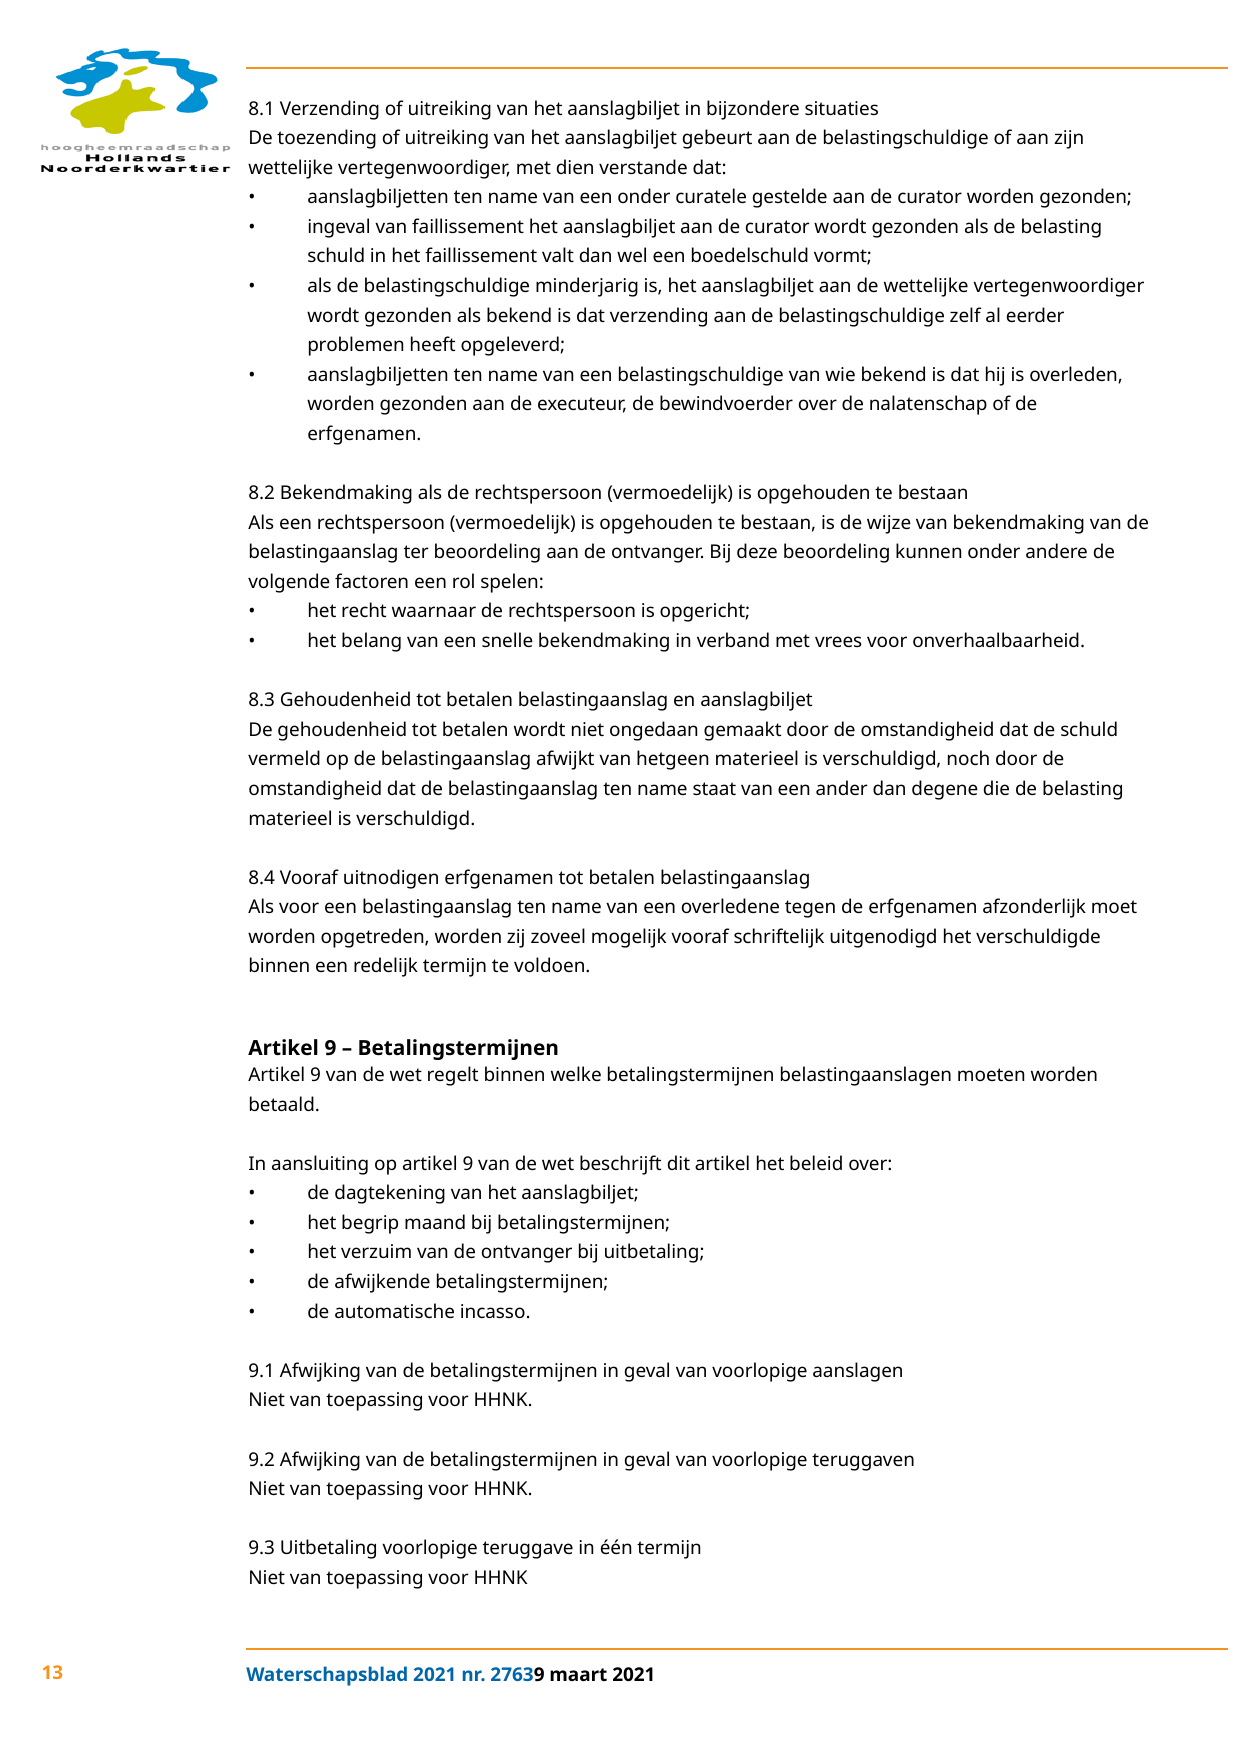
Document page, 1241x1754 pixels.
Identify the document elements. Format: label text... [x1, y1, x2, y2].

text Niet van toepassing voor HHNK. [248, 1475, 1152, 1501]
text In aansluiting op artikel 9 van de wet beschrijft dit artikel het beleid over: [248, 1150, 1152, 1176]
list de dagtekening van het aanslagbiljet; [248, 1179, 1152, 1205]
list het recht waarnaar de rechtspersoon is opgericht; [248, 598, 1152, 623]
text 8.2 Bekendmaking als de rechtspersoon (vermoedelijk) is opgehouden te bestaan [248, 479, 1152, 505]
list de afwijkende betalingstermijnen; [248, 1268, 1152, 1294]
text 9.3 Uitbetaling voorlopige teruggave in één termijn [248, 1534, 1152, 1560]
list het belang van een snelle bekendmaking in verband met vrees voor onverhaalbaarheid. [248, 627, 1152, 653]
text De toezending of uitreiking van het aanslagbiljet gebeurt aan de belastingschuldige of aan zijn wettelijke vertegenwoordiger, met dien verstande dat: [248, 124, 1152, 180]
text Als een rechtspersoon (vermoedelijk) is opgehouden te bestaan, is de wijze van bekendmaking van de belastingaanslag ter beoordeling aan de ontvanger. Bij deze beoordeling kunnen onder andere de volgende factoren een rol spelen: [248, 509, 1152, 594]
text 8.3 Gehoudenheid tot betalen belastingaanslag en aanslagbiljet [248, 686, 1152, 712]
list het begrip maand bij betalingstermijnen; [248, 1209, 1152, 1235]
text Niet van toepassing voor HHNK. [248, 1387, 1152, 1412]
text Artikel 9 van de wet regelt binnen welke betalingstermijnen belastingaanslagen moeten worden betaald. [248, 1061, 1152, 1116]
list het verzuim van de ontvanger bij uitbetaling; [248, 1239, 1152, 1264]
list ingeval van faillissement het aanslagbiljet aan de curator wordt gezonden als de belasting schuld in het faillissement valt dan wel een boedelschuld vormt; [248, 213, 1152, 268]
list aanslagbiljetten ten name van een belastingschuldige van wie bekend is dat hij is overleden, worden gezonden aan de executeur, de bewindvoerder over de nalatenschap of de erfgenamen. [248, 361, 1152, 446]
text Niet van toepassing voor HHNK [248, 1564, 1152, 1590]
picture [41, 47, 231, 172]
text 8.4 Vooraf uitnodigen erfgenamen tot betalen belastingaanslag [248, 864, 1152, 890]
text 9.2 Afwijking van de betalingstermijnen in geval van voorlopige teruggaven [248, 1446, 1152, 1471]
text De gehoudenheid tot betalen wordt niet ongedaan gemaakt door de omstandigheid dat de schuld vermeld op de belastingaanslag afwijkt van hetgeen materieel is verschuldigd, noch door de omstandigheid dat de belastingaanslag ten name staat van een ander dan degene die de belasting materieel is verschuldigd. [248, 716, 1152, 831]
list als de belastingschuldige minderjarig is, het aanslagbiljet aan de wettelijke vertegenwoordiger wordt gezonden als bekend is dat verzending aan de belastingschuldige zelf al eerder problemen heeft opgeleverd; [248, 272, 1152, 357]
text 9.1 Afwijking van de betalingstermijnen in geval van voorlopige aanslagen [248, 1357, 1152, 1383]
text Als voor een belastingaanslag ten name van een overledene tegen de erfgenamen afzonderlijk moet worden opgetreden, worden zij zoveel mogelijk vooraf schriftelijk uitgenodigd het verschuldigde binnen een redelijk termijn te voldoen. [248, 893, 1152, 978]
list de automatische incasso. [248, 1298, 1152, 1323]
text Artikel 9 – Betalingstermijnen [248, 1033, 1152, 1061]
list aanslagbiljetten ten name van een onder curatele gestelde aan de curator worden gezonden; [248, 183, 1152, 209]
text 8.1 Verzending of uitreiking van het aanslagbiljet in bijzondere situaties [248, 95, 1152, 121]
